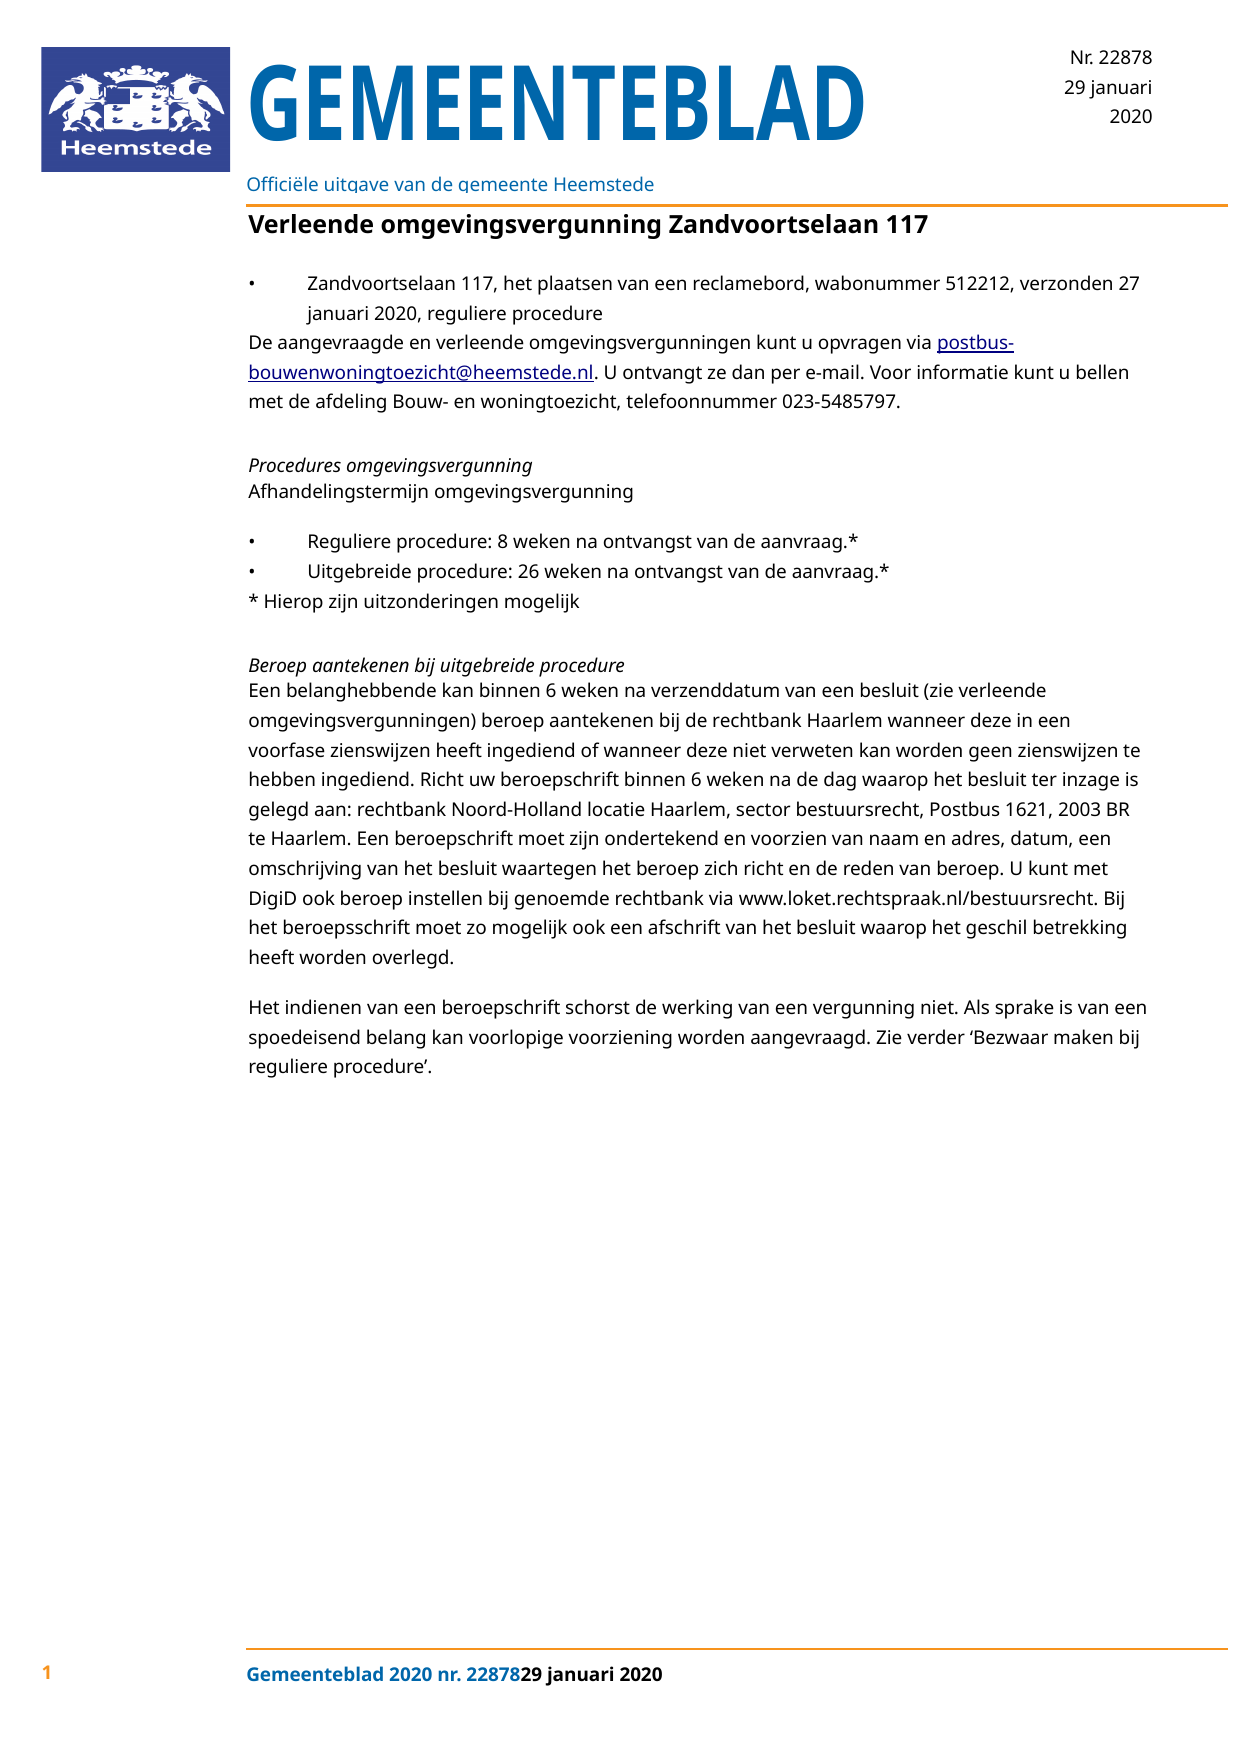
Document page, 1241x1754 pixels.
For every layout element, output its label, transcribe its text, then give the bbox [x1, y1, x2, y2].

text Beroep aantekenen bij uitgebreide procedure [248, 652, 1152, 678]
list Reguliere procedure: 8 weken na ontvangst van de aanvraag.* [248, 529, 1152, 554]
text Een belanghebbende kan binnen 6 weken na verzenddatum van een besluit (zie verleende omgevingsvergunningen) beroep aantekenen bij de rechtbank Haarlem wanneer deze in een voorfase zienswijzen heeft ingediend of wanneer deze niet verweten kan worden geen zienswijzen te hebben ingediend. Richt uw beroepschrift binnen 6 weken na de dag waarop het besluit ter inzage is gelegd aan: rechtbank Noord-Holland locatie Haarlem, sector bestuursrecht, Postbus 1621, 2003 BR te Haarlem. Een beroepschrift moet zijn ondertekend en voorzien van naam en adres, datum, een omschrijving van het besluit waartegen het beroep zich richt en de reden van beroep. U kunt met DigiD ook beroep instellen bij genoemde rechtbank via www.loket.rechtspraak.nl/bestuursrecht. Bij het beroepsschrift moet zo mogelijk ook een afschrift van het besluit waarop het geschil betrekking heeft worden overlegd. [248, 678, 1152, 969]
list Uitgebreide procedure: 26 weken na ontvangst van de aanvraag.* [248, 558, 1152, 584]
text * Hierop zijn uitzonderingen mogelijk [248, 588, 1152, 614]
list Zandvoortselaan 117, het plaatsen van een reclamebord, wabonummer 512212, verzonden 27 januari 2020, reguliere procedure [248, 270, 1152, 326]
text De aangevraagde en verleende omgevingsvergunningen kunt u opvragen via postbus-bouwenwoningtoezicht@heemstede.nl. U ontvangt ze dan per e-mail. Voor informatie kunt u bellen met de afdeling Bouw- en woningtoezicht, telefoonnummer 023-5485797. [248, 329, 1152, 414]
text Procedures omgevingsvergunning [248, 453, 1152, 478]
text Verleende omgevingsvergunning Zandvoortselaan 117 [248, 207, 1152, 241]
text Het indienen van een beroepschrift schorst de werking van een vergunning niet. Als sprake is van een spoedeisend belang kan voorlopige voorziening worden aangevraagd. Zie verder ‘Bezwaar maken bij reguliere procedure’. [248, 994, 1152, 1079]
picture [41, 47, 231, 172]
text Afhandelingstermijn omgevingsvergunning [248, 478, 1152, 504]
